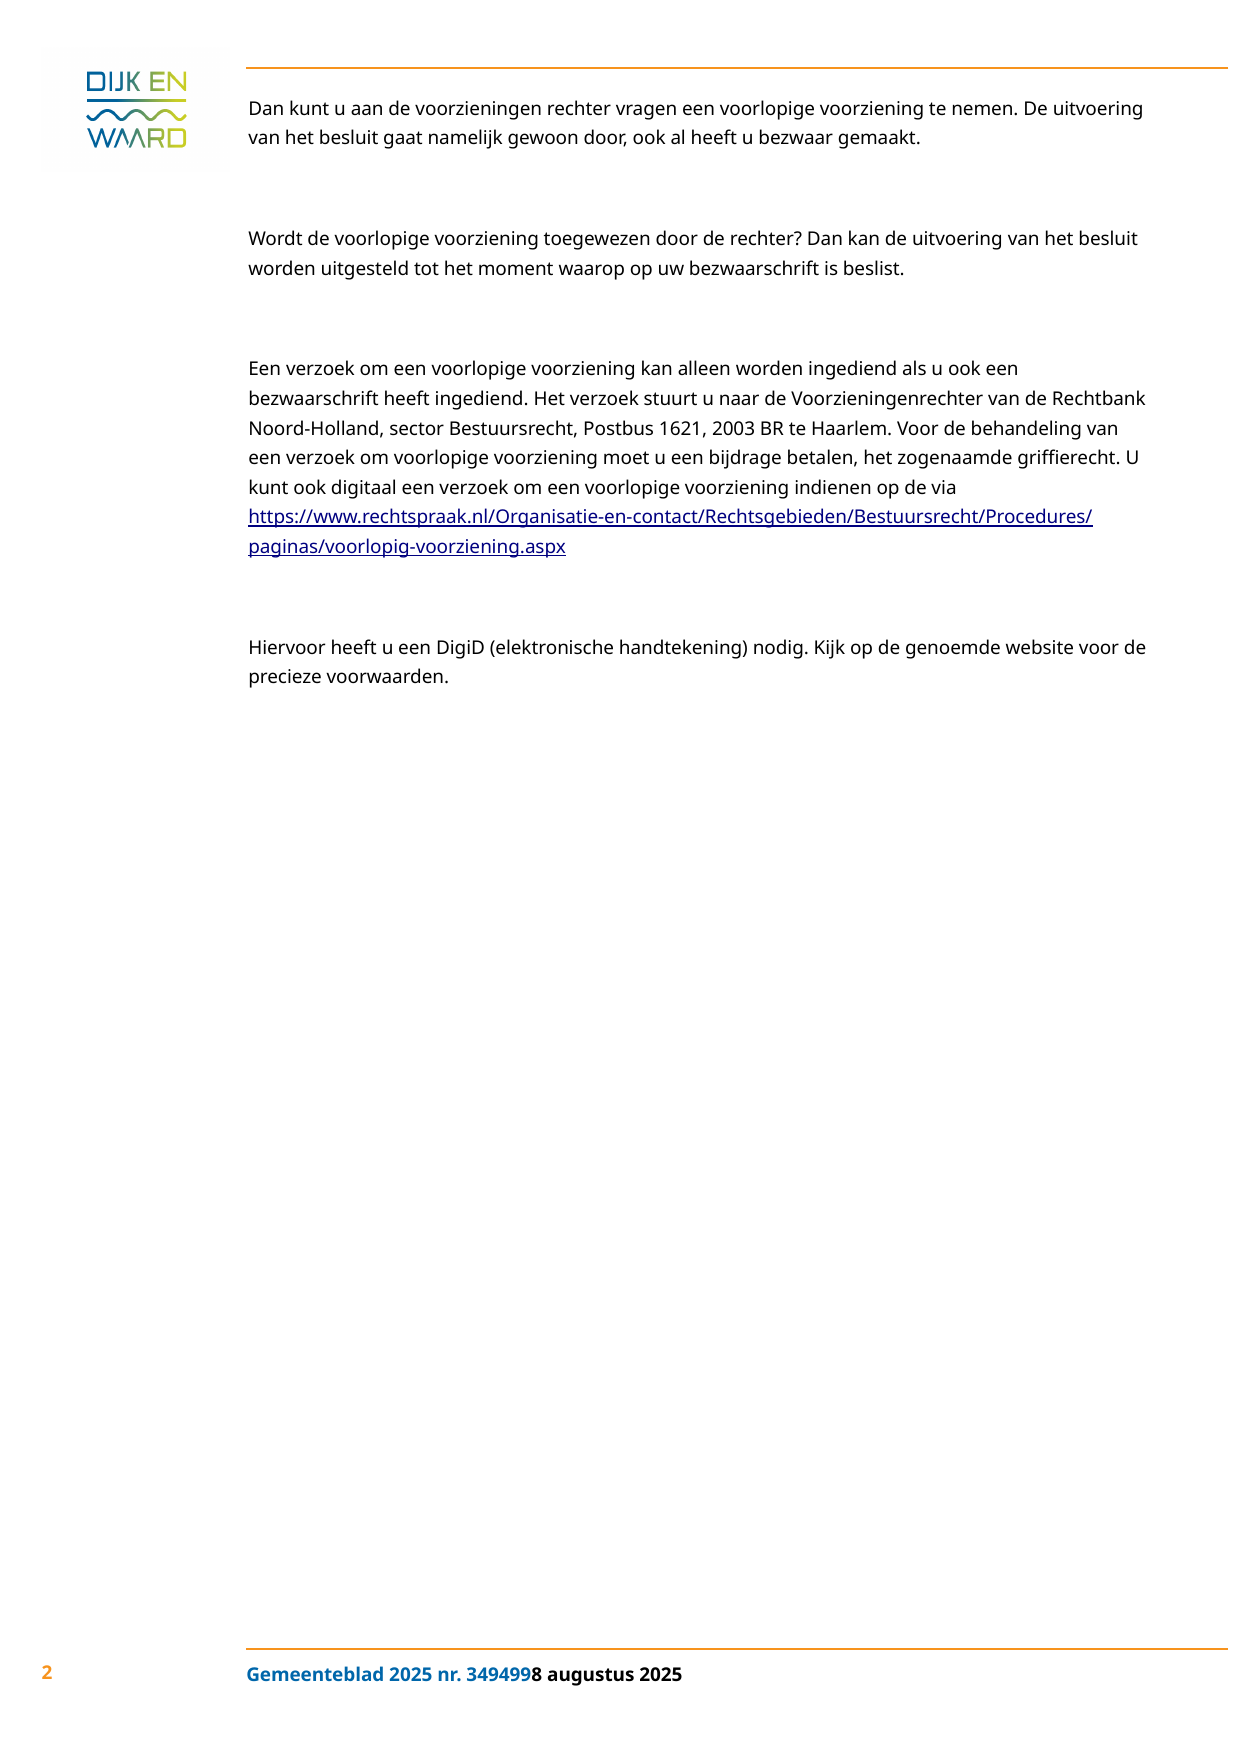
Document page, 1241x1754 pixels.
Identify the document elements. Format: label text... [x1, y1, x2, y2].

text Wordt de voorlopige voorziening toegewezen door de rechter? Dan kan de uitvoering van het besluit worden uitgesteld tot het moment waarop op uw bezwaarschrift is beslist. [248, 225, 1152, 281]
text Een verzoek om een voorlopige voorziening kan alleen worden ingediend als u ook een bezwaarschrift heeft ingediend. Het verzoek stuurt u naar de Voorzieningenrechter van de Rechtbank Noord-Holland, sector Bestuursrecht, Postbus 1621, 2003 BR te Haarlem. Voor de behandeling van een verzoek om voorlopige voorziening moet u een bijdrage betalen, het zogenaamde griffierecht. U kunt ook digitaal een verzoek om een voorlopige voorziening indienen op de via https://www.rechtspraak.nl/Organisatie-en-contact/Rechtsgebieden/Bestuursrecht/Procedures/paginas/voorlopig-voorziening.aspx [248, 356, 1152, 559]
text Dan kunt u aan de voorzieningen rechter vragen een voorlopige voorziening te nemen. De uitvoering van het besluit gaat namelijk gewoon door, ook al heeft u bezwaar gemaakt. [248, 95, 1152, 150]
picture [41, 47, 231, 172]
text Hiervoor heeft u een DigiD (elektronische handtekening) nodig. Kijk op de genoemde website voor de precieze voorwaarden. [248, 634, 1152, 689]
